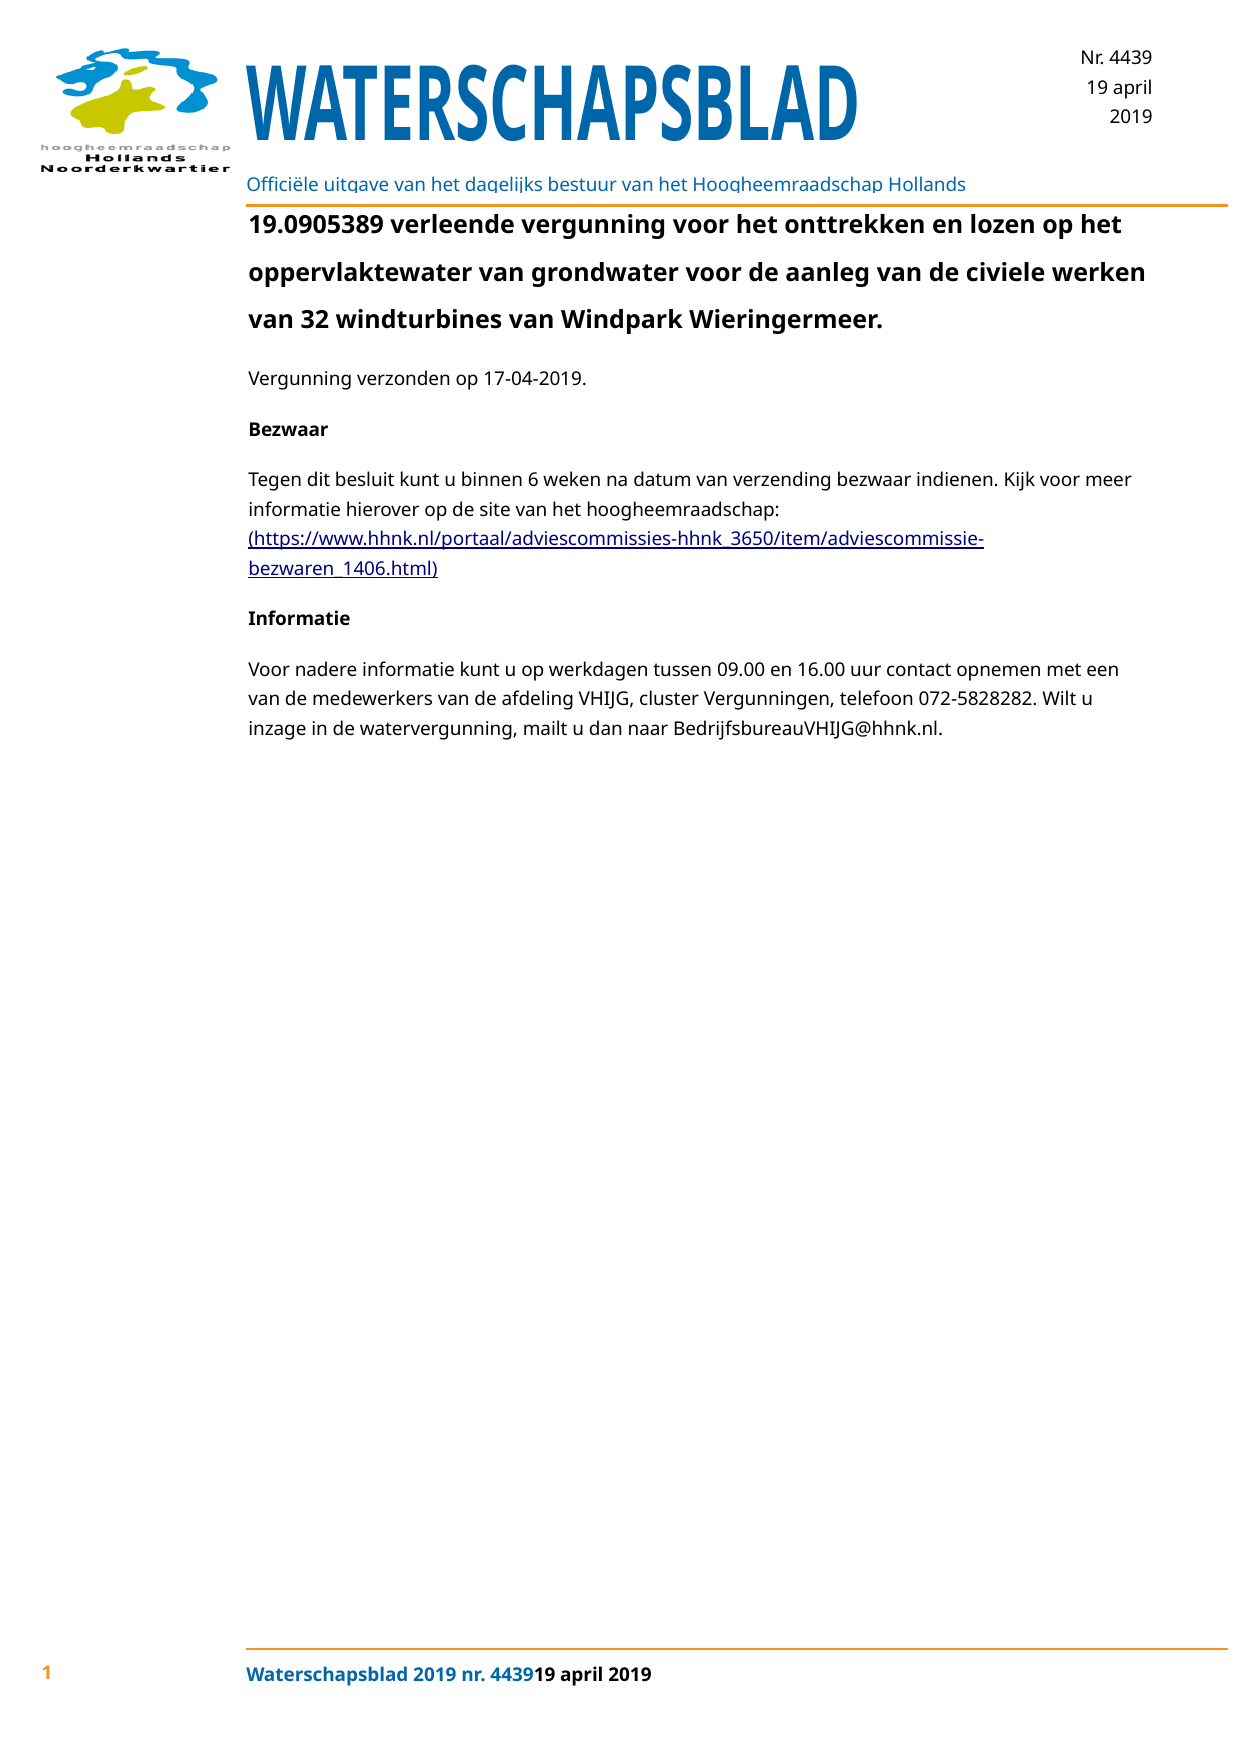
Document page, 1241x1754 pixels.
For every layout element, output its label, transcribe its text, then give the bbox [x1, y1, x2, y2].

text Tegen dit besluit kunt u binnen 6 weken na datum van verzending bezwaar indienen. Kijk voor meer informatie hierover op de site van het hoogheemraadschap: (https://www.hhnk.nl/portaal/adviescommissies-hhnk_3650/item/adviescommissie-bezwaren_1406.html) [248, 466, 1152, 581]
text Vergunning verzonden op 17-04-2019. [248, 366, 1152, 391]
text Voor nadere informatie kunt u op werkdagen tussen 09.00 en 16.00 uur contact opnemen met een van de medewerkers van de afdeling VHIJG, cluster Vergunningen, telefoon 072-5828282. Wilt u inzage in de watervergunning, mailt u dan naar BedrijfsbureauVHIJG@hhnk.nl. [248, 656, 1152, 741]
text Informatie [248, 606, 1152, 631]
text Bezwaar [248, 416, 1152, 442]
picture [41, 47, 231, 172]
text 19.0905389 verleende vergunning voor het onttrekken en lozen op het oppervlaktewater van grondwater voor de aanleg van de civiele werken van 32 windturbines van Windpark Wieringermeer. [248, 207, 1152, 336]
